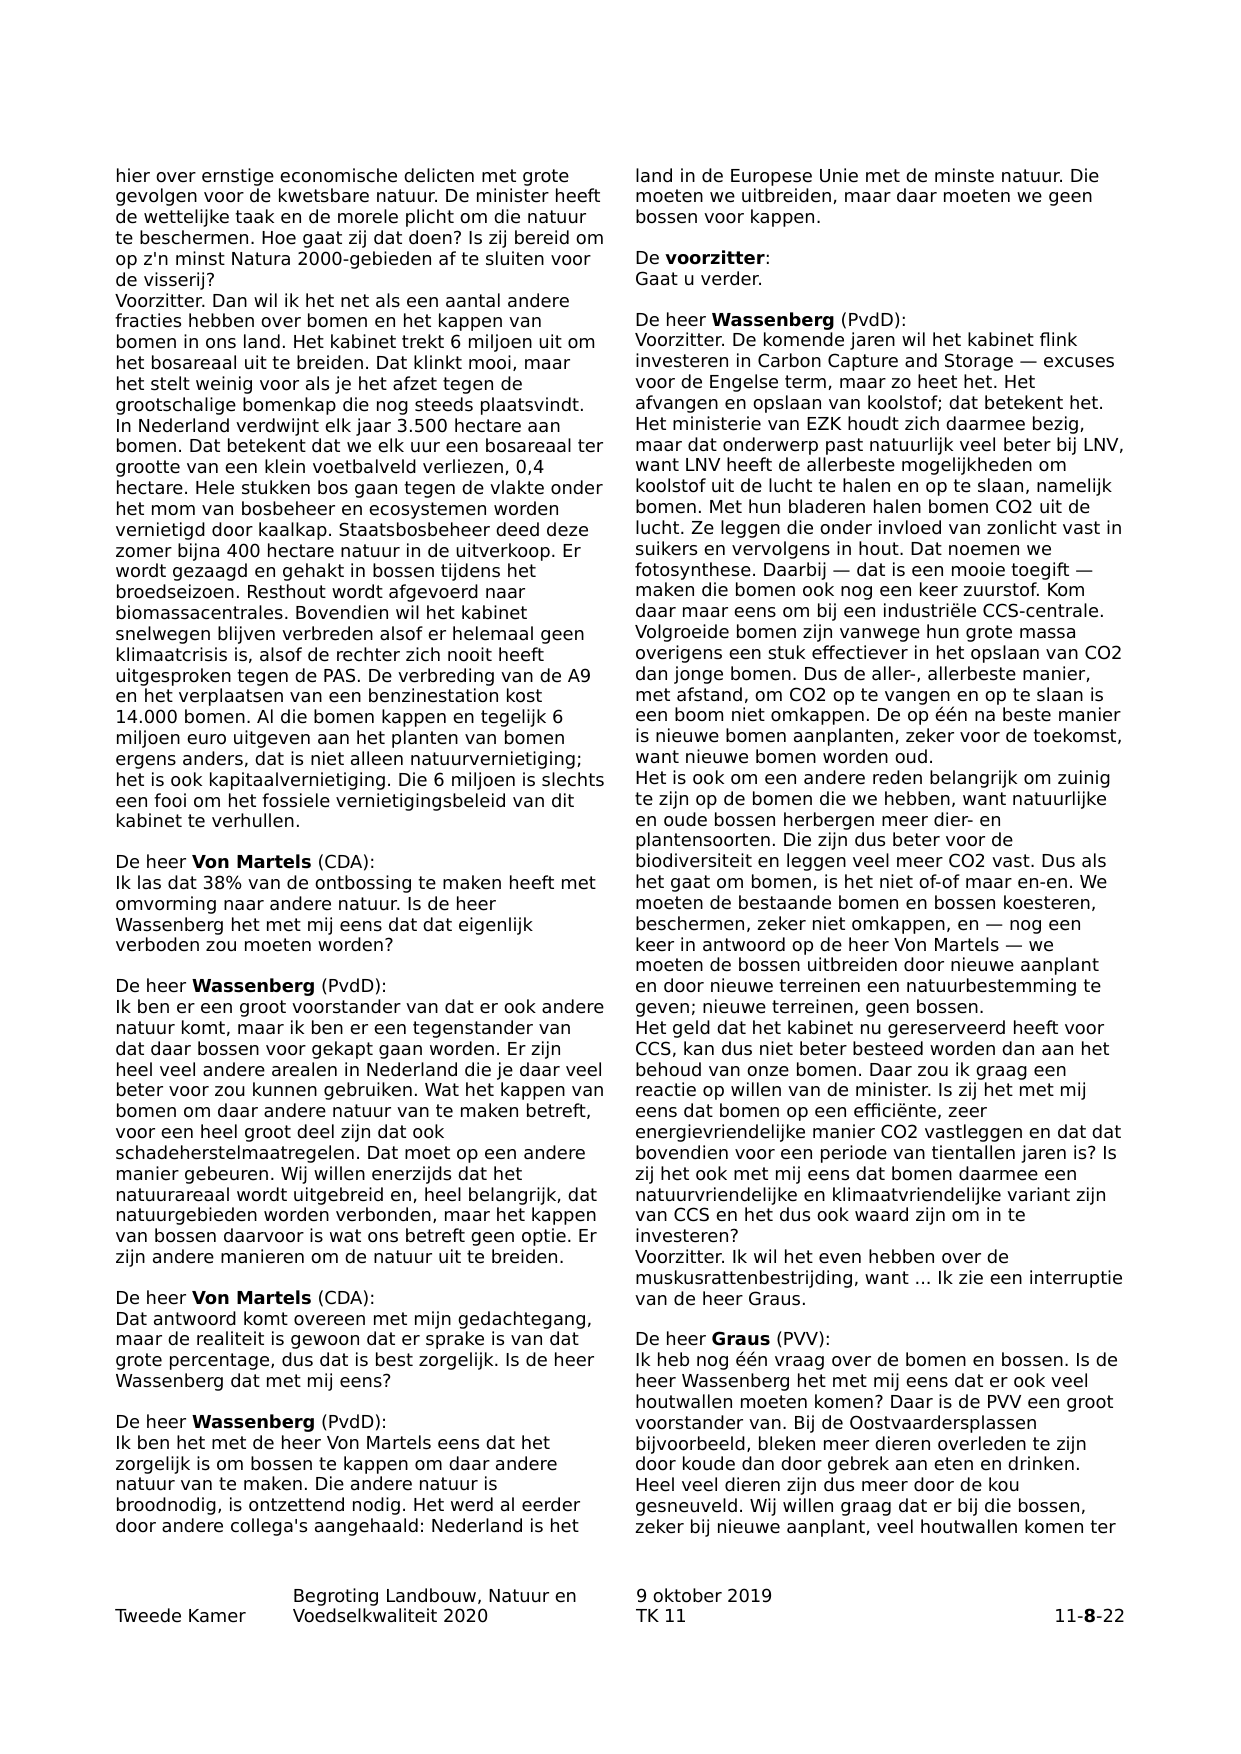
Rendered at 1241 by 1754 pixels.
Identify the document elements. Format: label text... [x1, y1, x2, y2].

text Ik las dat 38% van de ontbossing te maken heeft met omvorming naar andere natuur. Is de heer Wassenberg het met mij eens dat dat eigenlijk verboden zou moeten worden? [115, 873, 605, 956]
text hier over ernstige economische delicten met grote gevolgen voor de kwetsbare natuur. De minister heeft de wettelijke taak en de morele plicht om die natuur te beschermen. Hoe gaat zij dat doen? Is zij bereid om op z'n minst Natura 2000-gebieden af te sluiten voor de visserij? [115, 165, 605, 290]
text Het geld dat het kabinet nu gereserveerd heeft voor CCS, kan dus niet beter besteed worden dan aan het behoud van onze bomen. Daar zou ik graag een reactie op willen van de minister. Is zij het met mij eens dat bomen op een efficiënte, zeer energievriendelijke manier CO2 vastleggen en dat dat bovendien voor een periode van tientallen jaren is? Is zij het ook met mij eens dat bomen daarmee een natuurvriendelijke en klimaatvriendelijke variant zijn van CCS en het dus ook waard zijn om in te investeren? [635, 1018, 1125, 1247]
text Ik heb nog één vraag over de bomen en bossen. Is de heer Wassenberg het met mij eens dat er ook veel houtwallen moeten komen? Daar is de PVV een groot voorstander van. Bij de Oostvaardersplassen bijvoorbeeld, bleken meer dieren overleden te zijn door koude dan door gebrek aan eten en drinken. Heel veel dieren zijn dus meer door de kou gesneuveld. Wij willen graag dat er bij die bossen, zeker bij nieuwe aanplant, veel houtwallen komen ter [635, 1350, 1125, 1537]
text Het is ook om een andere reden belangrijk om zuinig te zijn op de bomen die we hebben, want natuurlijke en oude bossen herbergen meer dier- en plantensoorten. Die zijn dus beter voor de biodiversiteit en leggen veel meer CO2 vast. Dus als het gaat om bomen, is het niet of-of maar en-en. We moeten de bestaande bomen en bossen koesteren, beschermen, zeker niet omkappen, en — nog een keer in antwoord op de heer Von Martels — we moeten de bossen uitbreiden door nieuwe aanplant en door nieuwe terreinen een natuurbestemming te geven; nieuwe terreinen, geen bossen. [635, 768, 1125, 1018]
text Voorzitter. De komende jaren wil het kabinet flink investeren in Carbon Capture and Storage — excuses voor de Engelse term, maar zo heet het. Het afvangen en opslaan van koolstof; dat betekent het. Het ministerie van EZK houdt zich daarmee bezig, maar dat onderwerp past natuurlijk veel beter bij LNV, want LNV heeft de allerbeste mogelijkheden om koolstof uit de lucht te halen en op te slaan, namelijk bomen. Met hun bladeren halen bomen CO2 uit de lucht. Ze leggen die onder invloed van zonlicht vast in suikers en vervolgens in hout. Dat noemen we fotosynthese. Daarbij — dat is een mooie toegift — maken die bomen ook nog een keer zuurstof. Kom daar maar eens om bij een industriële CCS-centrale. Volgroeide bomen zijn vanwege hun grote massa overigens een stuk effectiever in het opslaan van CO2 dan jonge bomen. Dus de aller-, allerbeste manier, met afstand, om CO2 op te vangen en op te slaan is een boom niet omkappen. De op één na beste manier is nieuwe bomen aanplanten, zeker voor de toekomst, want nieuwe bomen worden oud. [635, 330, 1125, 768]
text De voorzitter: [635, 248, 1125, 268]
text De heer Wassenberg (PvdD): [635, 309, 1125, 330]
text De heer Von Martels (CDA): [115, 852, 605, 873]
text Voorzitter. Ik wil het even hebben over de muskusrattenbestrijding, want ... Ik zie een interruptie van de heer Graus. [635, 1247, 1125, 1309]
text De heer Wassenberg (PvdD): [115, 976, 605, 997]
text Gaat u verder. [635, 268, 1125, 289]
text De heer Graus (PVV): [635, 1329, 1125, 1350]
text Voorzitter. Dan wil ik het net als een aantal andere fracties hebben over bomen en het kappen van bomen in ons land. Het kabinet trekt 6 miljoen uit om het bosareaal uit te breiden. Dat klinkt mooi, maar het stelt weinig voor als je het afzet tegen de grootschalige bomenkap die nog steeds plaatsvindt. In Nederland verdwijnt elk jaar 3.500 hectare aan bomen. Dat betekent dat we elk uur een bosareaal ter grootte van een klein voetbalveld verliezen, 0,4 hectare. Hele stukken bos gaan tegen de vlakte onder het mom van bosbeheer en ecosystemen worden vernietigd door kaalkap. Staatsbosbeheer deed deze zomer bijna 400 hectare natuur in de uitverkoop. Er wordt gezaagd en gehakt in bossen tijdens het broedseizoen. Resthout wordt afgevoerd naar biomassacentrales. Bovendien wil het kabinet snelwegen blijven verbreden alsof er helemaal geen klimaatcrisis is, alsof de rechter zich nooit heeft uitgesproken tegen de PAS. De verbreding van de A9 en het verplaatsen van een benzinestation kost 14.000 bomen. Al die bomen kappen en tegelijk 6 miljoen euro uitgeven aan het planten van bomen ergens anders, dat is niet alleen natuurvernietiging; het is ook kapitaalvernietiging. Die 6 miljoen is slechts een fooi om het fossiele vernietigingsbeleid van dit kabinet te verhullen. [115, 290, 605, 832]
text De heer Wassenberg (PvdD): [115, 1412, 605, 1432]
text land in de Europese Unie met de minste natuur. Die moeten we uitbreiden, maar daar moeten we geen bossen voor kappen. [635, 165, 1125, 228]
text Ik ben het met de heer Von Martels eens dat het zorgelijk is om bossen te kappen om daar andere natuur van te maken. Die andere natuur is broodnodig, is ontzettend nodig. Het werd al eerder door andere collega's aangehaald: Nederland is het [115, 1432, 605, 1537]
text Dat antwoord komt overeen met mijn gedachtegang, maar de realiteit is gewoon dat er sprake is van dat grote percentage, dus dat is best zorgelijk. Is de heer Wassenberg dat met mij eens? [115, 1308, 605, 1392]
text De heer Von Martels (CDA): [115, 1288, 605, 1308]
text Ik ben er een groot voorstander van dat er ook andere natuur komt, maar ik ben er een tegenstander van dat daar bossen voor gekapt gaan worden. Er zijn heel veel andere arealen in Nederland die je daar veel beter voor zou kunnen gebruiken. Wat het kappen van bomen om daar andere natuur van te maken betreft, voor een heel groot deel zijn dat ook schadeherstelmaatregelen. Dat moet op een andere manier gebeuren. Wij willen enerzijds dat het natuurareaal wordt uitgebreid en, heel belangrijk, dat natuurgebieden worden verbonden, maar het kappen van bossen daarvoor is wat ons betreft geen optie. Er zijn andere manieren om de natuur uit te breiden. [115, 997, 605, 1268]
